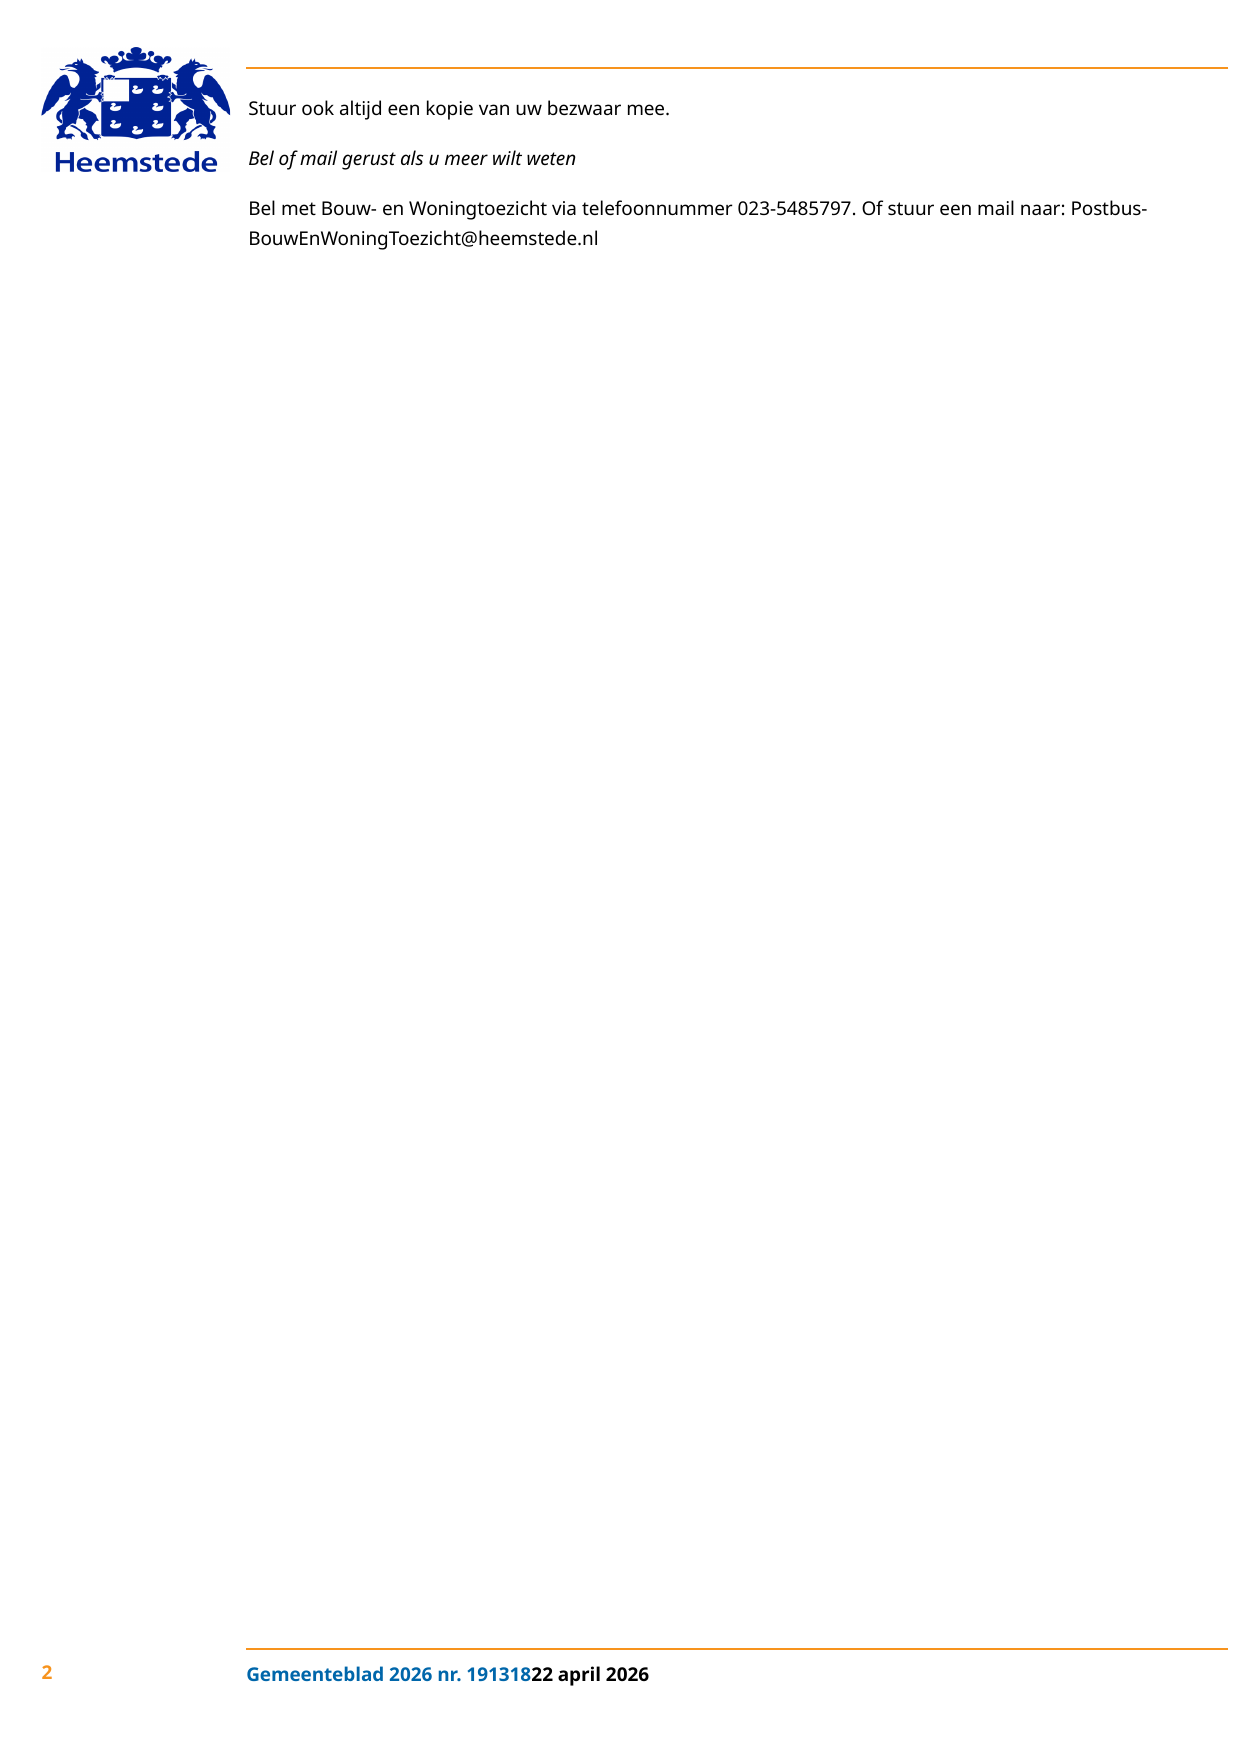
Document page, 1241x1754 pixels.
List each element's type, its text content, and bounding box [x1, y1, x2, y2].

picture [41, 47, 231, 172]
text Stuur ook altijd een kopie van uw bezwaar mee. [248, 95, 1152, 121]
text Bel of mail gerust als u meer wilt weten [248, 145, 1152, 171]
text Bel met Bouw- en Woningtoezicht via telefoonnummer 023-5485797. Of stuur een mail naar: Postbus-BouwEnWoningToezicht@heemstede.nl [248, 196, 1152, 251]
